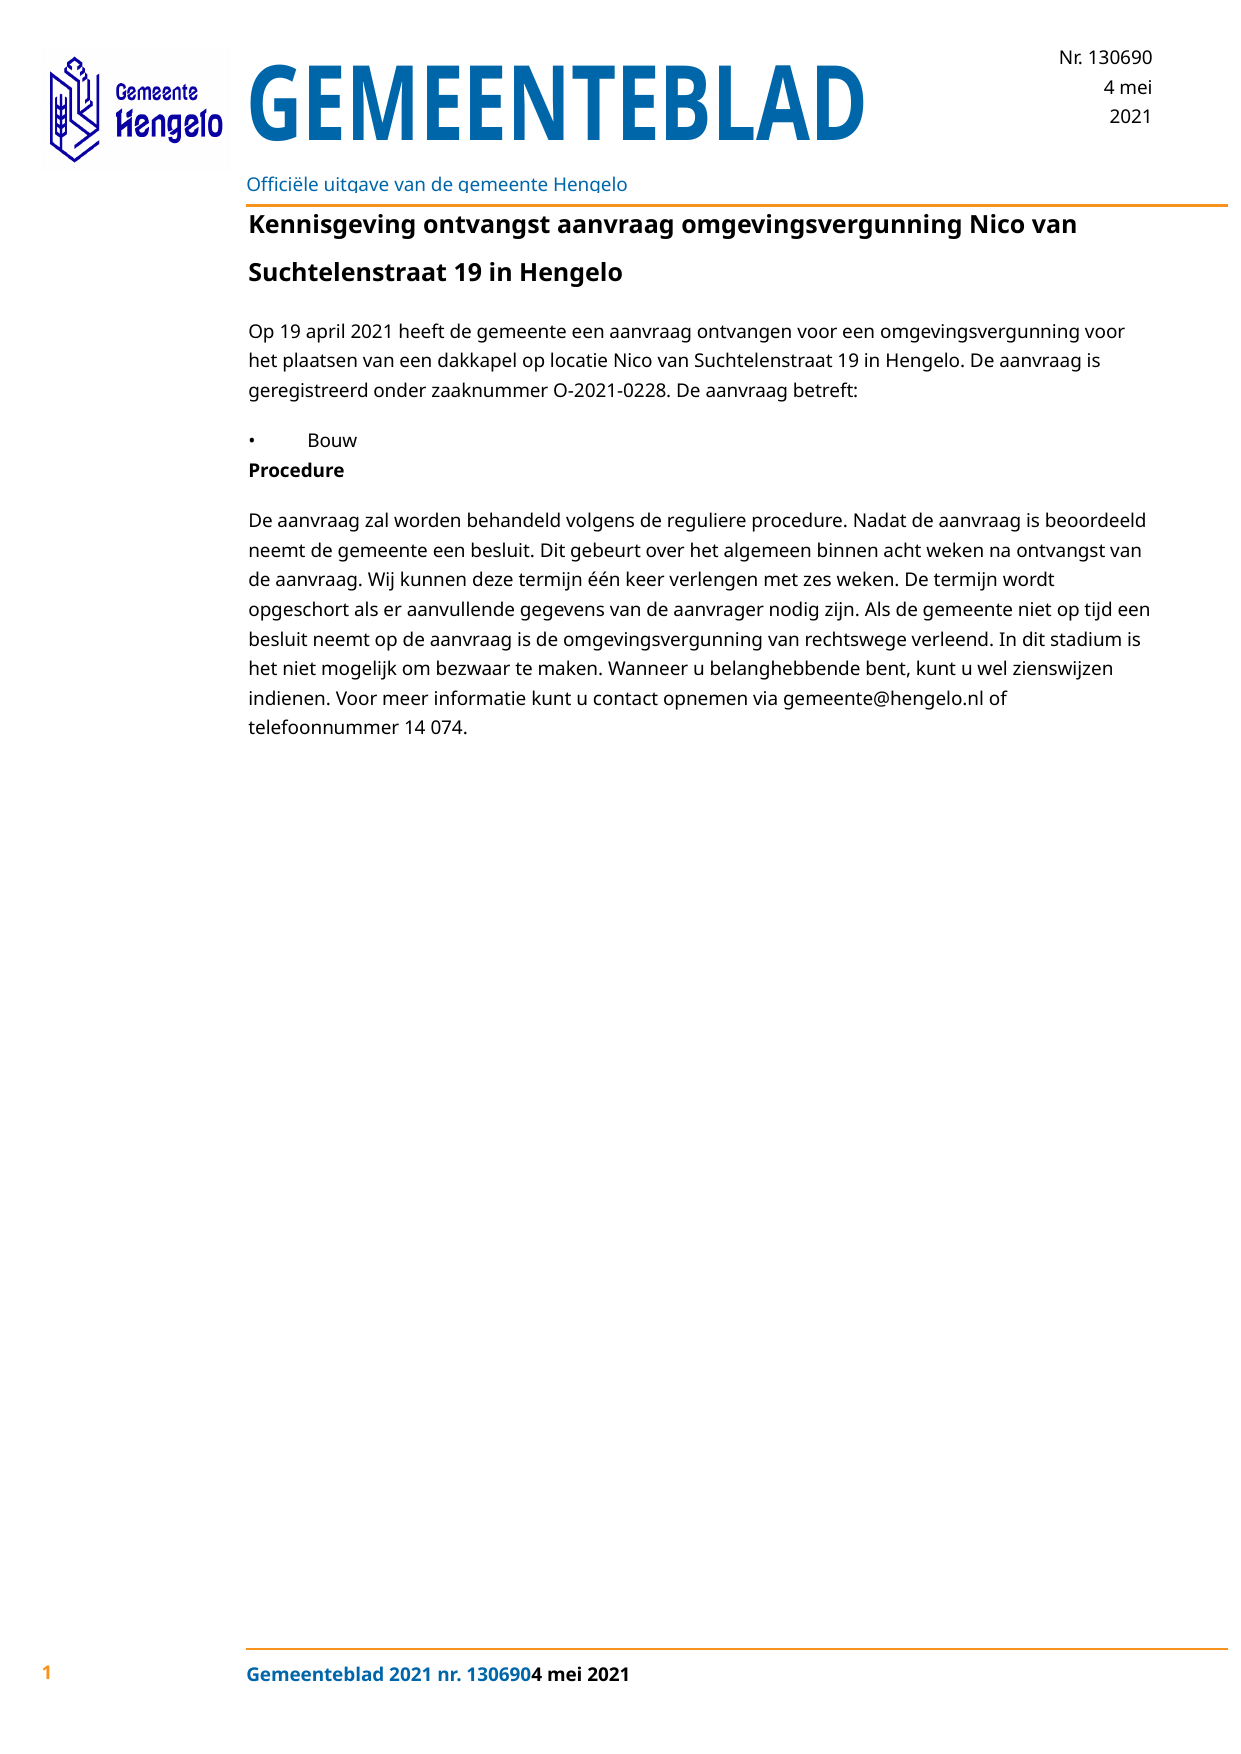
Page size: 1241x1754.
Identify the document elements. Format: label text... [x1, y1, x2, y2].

text Kennisgeving ontvangst aanvraag omgevingsvergunning Nico van Suchtelenstraat 19 in Hengelo [248, 207, 1152, 288]
picture [41, 47, 231, 172]
text Op 19 april 2021 heeft de gemeente een aanvraag ontvangen voor een omgevingsvergunning voor het plaatsen van een dakkapel op locatie Nico van Suchtelenstraat 19 in Hengelo. De aanvraag is geregistreerd onder zaaknummer O-2021-0228. De aanvraag betreft: [248, 318, 1152, 403]
list Bouw [248, 427, 1152, 453]
text Procedure [248, 457, 1152, 483]
text De aanvraag zal worden behandeld volgens de reguliere procedure. Nadat de aanvraag is beoordeeld neemt de gemeente een besluit. Dit gebeurt over het algemeen binnen acht weken na ontvangst van de aanvraag. Wij kunnen deze termijn één keer verlengen met zes weken. De termijn wordt opgeschort als er aanvullende gegevens van de aanvrager nodig zijn. Als de gemeente niet op tijd een besluit neemt op de aanvraag is de omgevingsvergunning van rechtswege verleend. In dit stadium is het niet mogelijk om bezwaar te maken. Wanneer u belanghebbende bent, kunt u wel zienswijzen indienen. Voor meer informatie kunt u contact opnemen via gemeente@hengelo.nl of telefoonnummer 14 074. [248, 507, 1152, 740]
